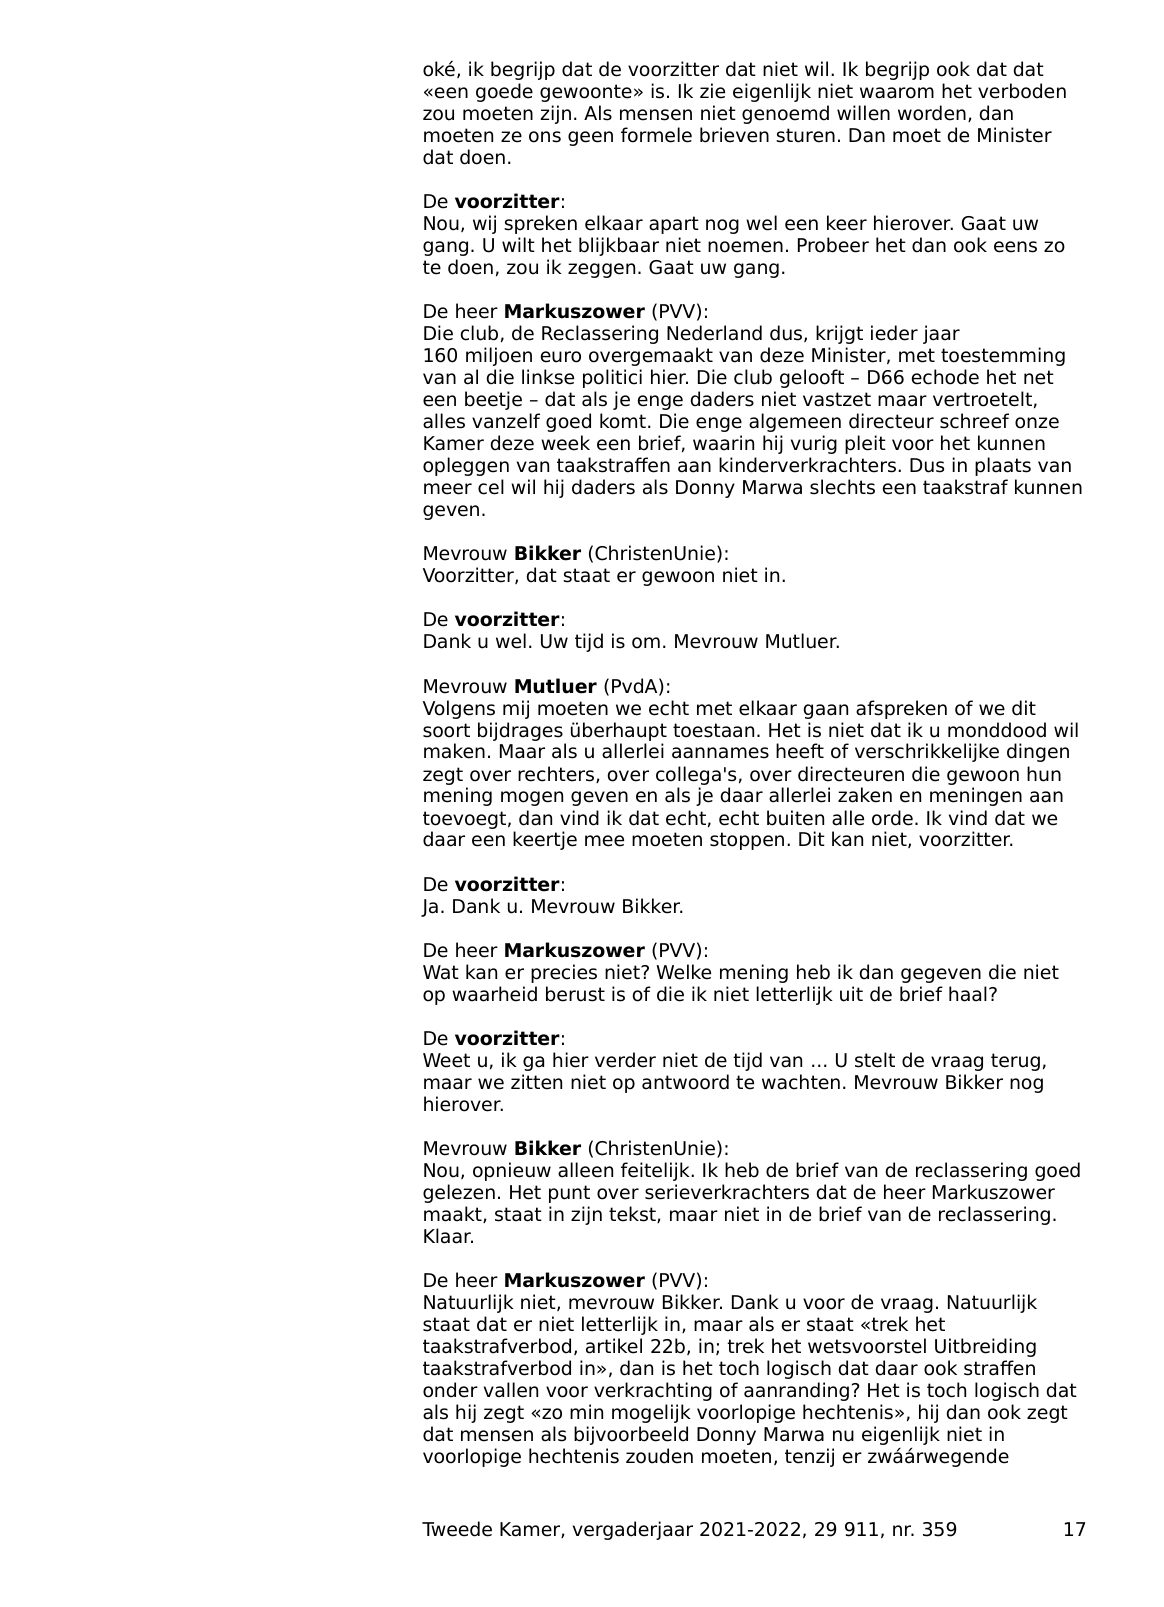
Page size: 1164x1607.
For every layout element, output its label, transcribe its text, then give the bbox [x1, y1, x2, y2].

text De heer Markuszower (PVV): [422, 301, 1087, 323]
text Nou, opnieuw alleen feitelijk. Ik heb de brief van de reclassering goed gelezen. Het punt over serieverkrachters dat de heer Markuszower maakt, staat in zijn tekst, maar niet in de brief van de reclassering. Klaar. [422, 1160, 1087, 1248]
text Mevrouw Bikker (ChristenUnie): [422, 543, 1087, 565]
text De heer Markuszower (PVV): [422, 1270, 1087, 1292]
text Mevrouw Mutluer (PvdA): [422, 676, 1087, 697]
text De voorzitter: [422, 873, 1087, 896]
text Voorzitter, dat staat er gewoon niet in. [422, 565, 1087, 587]
text De voorzitter: [422, 609, 1087, 631]
text Mevrouw Bikker (ChristenUnie): [422, 1138, 1087, 1160]
text Wat kan er precies niet? Welke mening heb ik dan gegeven die niet op waarheid berust is of die ik niet letterlijk uit de brief haal? [422, 962, 1087, 1006]
text Nou, wij spreken elkaar apart nog wel een keer hierover. Gaat uw gang. U wilt het blijkbaar niet noemen. Probeer het dan ook eens zo te doen, zou ik zeggen. Gaat uw gang. [422, 213, 1087, 279]
text oké, ik begrijp dat de voorzitter dat niet wil. Ik begrijp ook dat dat «een goede gewoonte» is. Ik zie eigenlijk niet waarom het verboden zou moeten zijn. Als mensen niet genoemd willen worden, dan moeten ze ons geen formele brieven sturen. Dan moet de Minister dat doen. [422, 59, 1087, 169]
text Natuurlijk niet, mevrouw Bikker. Dank u voor de vraag. Natuurlijk staat dat er niet letterlijk in, maar als er staat «trek het taakstrafverbod, artikel 22b, in; trek het wetsvoorstel Uitbreiding taakstrafverbod in», dan is het toch logisch dat daar ook straffen onder vallen voor verkrachting of aanranding? Het is toch logisch dat als hij zegt «zo min mogelijk voorlopige hechtenis», hij dan ook zegt dat mensen als bijvoorbeeld Donny Marwa nu eigenlijk niet in voorlopige hechtenis zouden moeten, tenzij er zwáárwegende [422, 1292, 1087, 1468]
text De voorzitter: [422, 1028, 1087, 1050]
text Weet u, ik ga hier verder niet de tijd van ... U stelt de vraag terug, maar we zitten niet op antwoord te wachten. Mevrouw Bikker nog hierover. [422, 1050, 1087, 1116]
text Volgens mij moeten we echt met elkaar gaan afspreken of we dit soort bijdrages überhaupt toestaan. Het is niet dat ik u monddood wil maken. Maar als u allerlei aannames heeft of verschrikkelijke dingen zegt over rechters, over collega's, over directeuren die gewoon hun mening mogen geven en als je daar allerlei zaken en meningen aan toevoegt, dan vind ik dat echt, echt buiten alle orde. Ik vind dat we daar een keertje mee moeten stoppen. Dit kan niet, voorzitter. [422, 697, 1087, 851]
text Ja. Dank u. Mevrouw Bikker. [422, 896, 1087, 917]
text De heer Markuszower (PVV): [422, 940, 1087, 962]
text De voorzitter: [422, 191, 1087, 213]
text Die club, de Reclassering Nederland dus, krijgt ieder jaar 160 miljoen euro overgemaakt van deze Minister, met toestemming van al die linkse politici hier. Die club gelooft – D66 echode het net een beetje – dat als je enge daders niet vastzet maar vertroetelt, alles vanzelf goed komt. Die enge algemeen directeur schreef onze Kamer deze week een brief, waarin hij vurig pleit voor het kunnen opleggen van taakstraffen aan kinderverkrachters. Dus in plaats van meer cel wil hij daders als Donny Marwa slechts een taakstraf kunnen geven. [422, 323, 1087, 521]
text Dank u wel. Uw tijd is om. Mevrouw Mutluer. [422, 631, 1087, 653]
